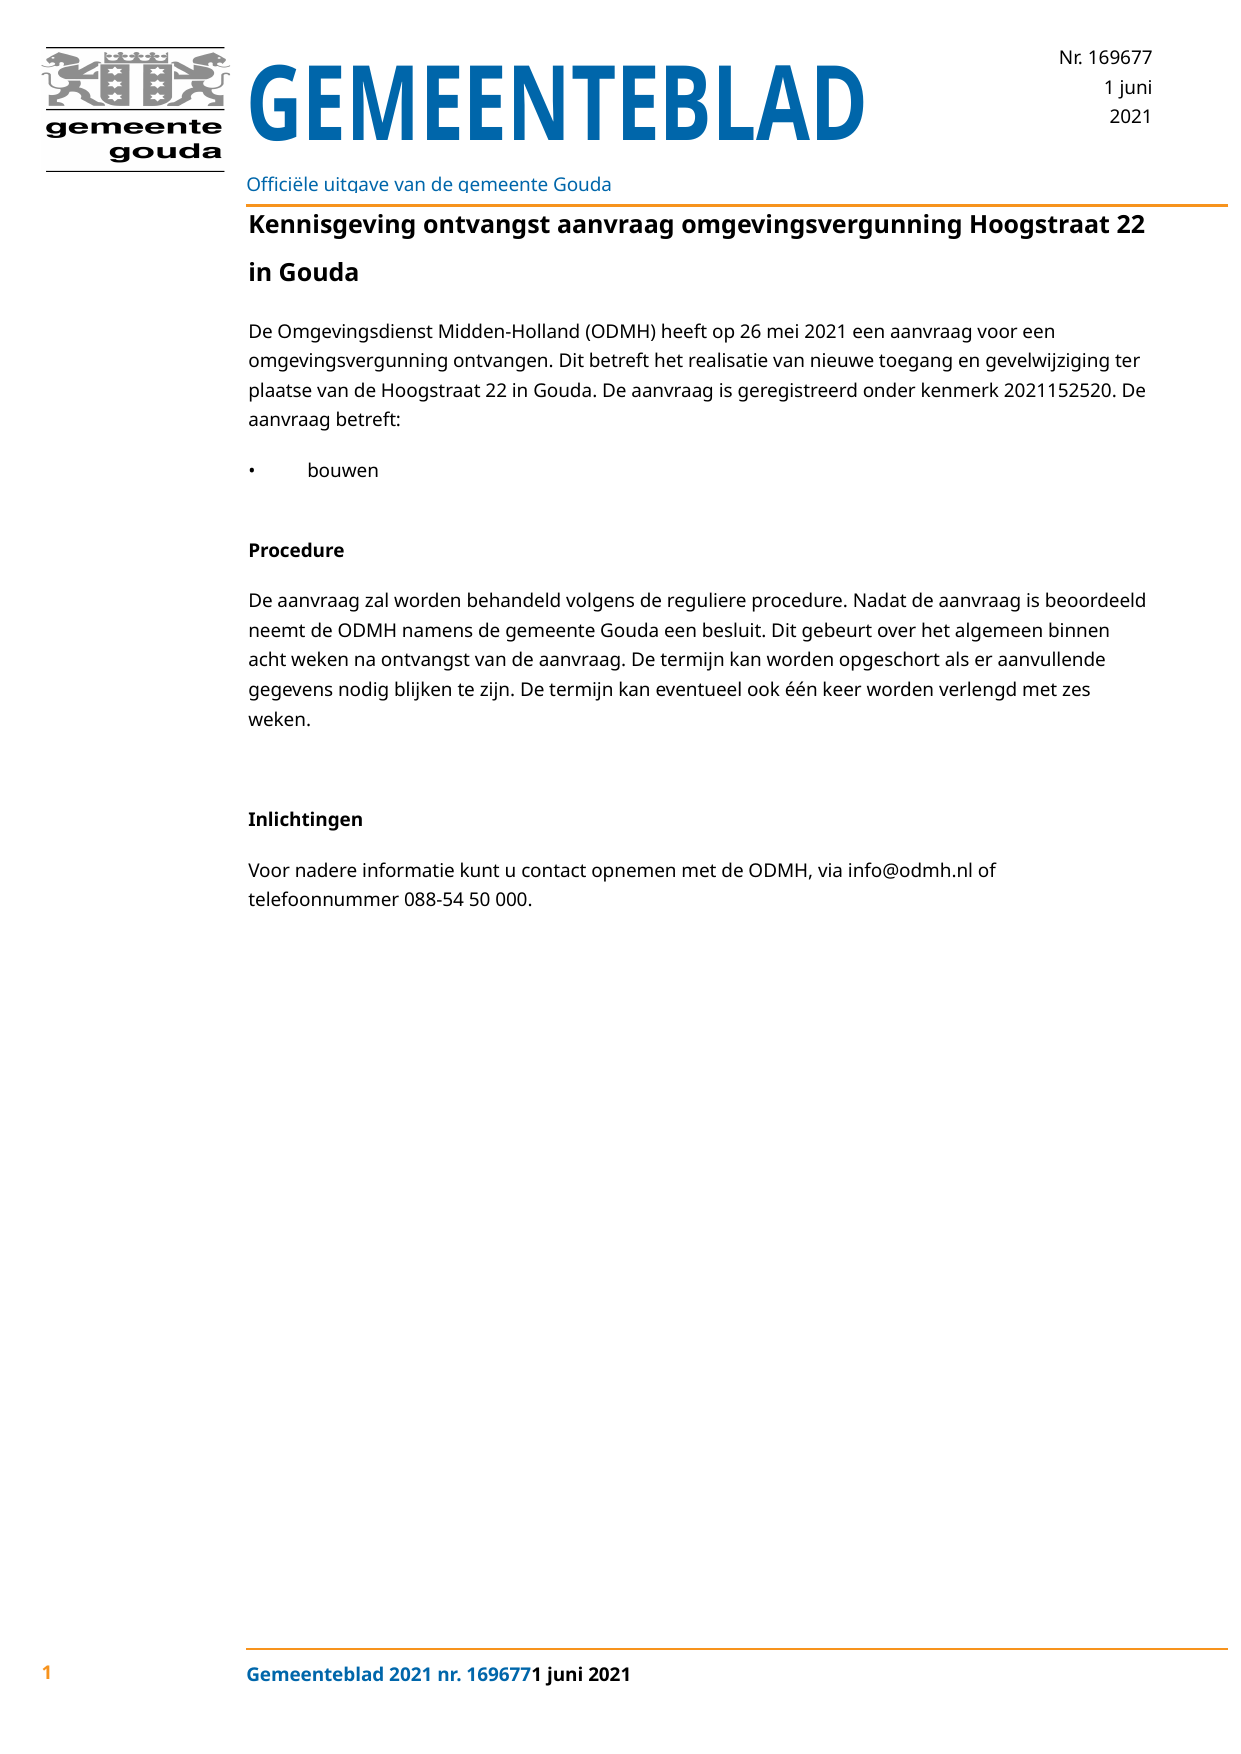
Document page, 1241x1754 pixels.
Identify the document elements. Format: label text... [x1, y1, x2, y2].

text De Omgevingsdienst Midden-Holland (ODMH) heeft op 26 mei 2021 een aanvraag voor een omgevingsvergunning ontvangen. Dit betreft het realisatie van nieuwe toegang en gevelwijziging ter plaatse van de Hoogstraat 22 in Gouda. De aanvraag is geregistreerd onder kenmerk 2021152520. De aanvraag betreft: [248, 318, 1152, 432]
text Procedure [248, 537, 1152, 563]
picture [41, 47, 231, 172]
list bouwen [248, 457, 1152, 483]
text Kennisgeving ontvangst aanvraag omgevingsvergunning Hoogstraat 22 in Gouda [248, 207, 1152, 288]
text De aanvraag zal worden behandeld volgens de reguliere procedure. Nadat de aanvraag is beoordeeld neemt de ODMH namens de gemeente Gouda een besluit. Dit gebeurt over het algemeen binnen acht weken na ontvangst van de aanvraag. De termijn kan worden opgeschort als er aanvullende gegevens nodig blijken te zijn. De termijn kan eventueel ook één keer worden verlengd met zes weken. [248, 587, 1152, 732]
text Voor nadere informatie kunt u contact opnemen met de ODMH, via info@odmh.nl of telefoonnummer 088-54 50 000. [248, 857, 1152, 912]
text Inlichtingen [248, 807, 1152, 832]
